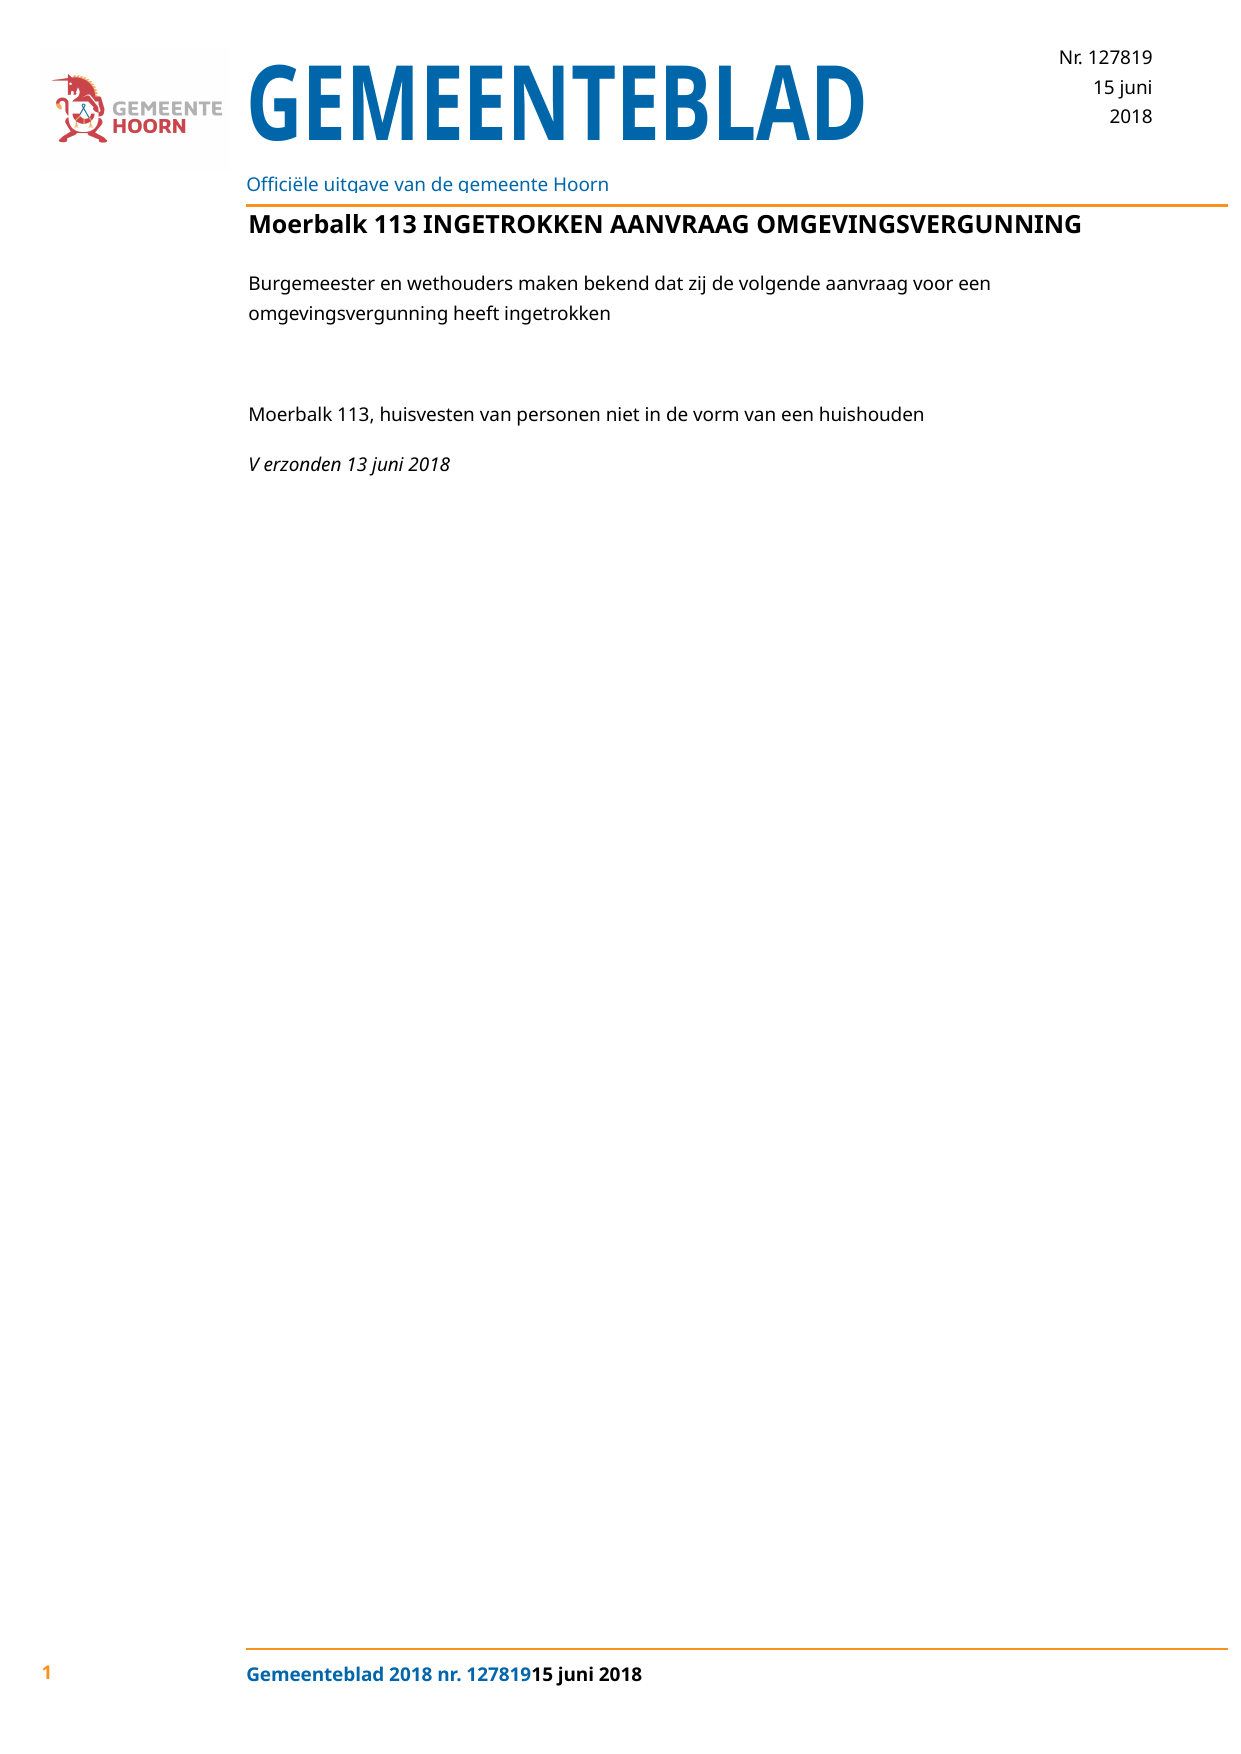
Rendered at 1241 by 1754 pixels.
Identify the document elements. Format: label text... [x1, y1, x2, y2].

text Moerbalk 113, huisvesten van personen niet in de vorm van een huishouden [248, 401, 1152, 426]
text V erzonden 13 juni 2018 [248, 451, 1152, 477]
text Moerbalk 113 INGETROKKEN AANVRAAG OMGEVINGSVERGUNNING [248, 207, 1152, 241]
picture [41, 47, 231, 172]
text Burgemeester en wethouders maken bekend dat zij de volgende aanvraag voor een omgevingsvergunning heeft ingetrokken [248, 270, 1152, 326]
